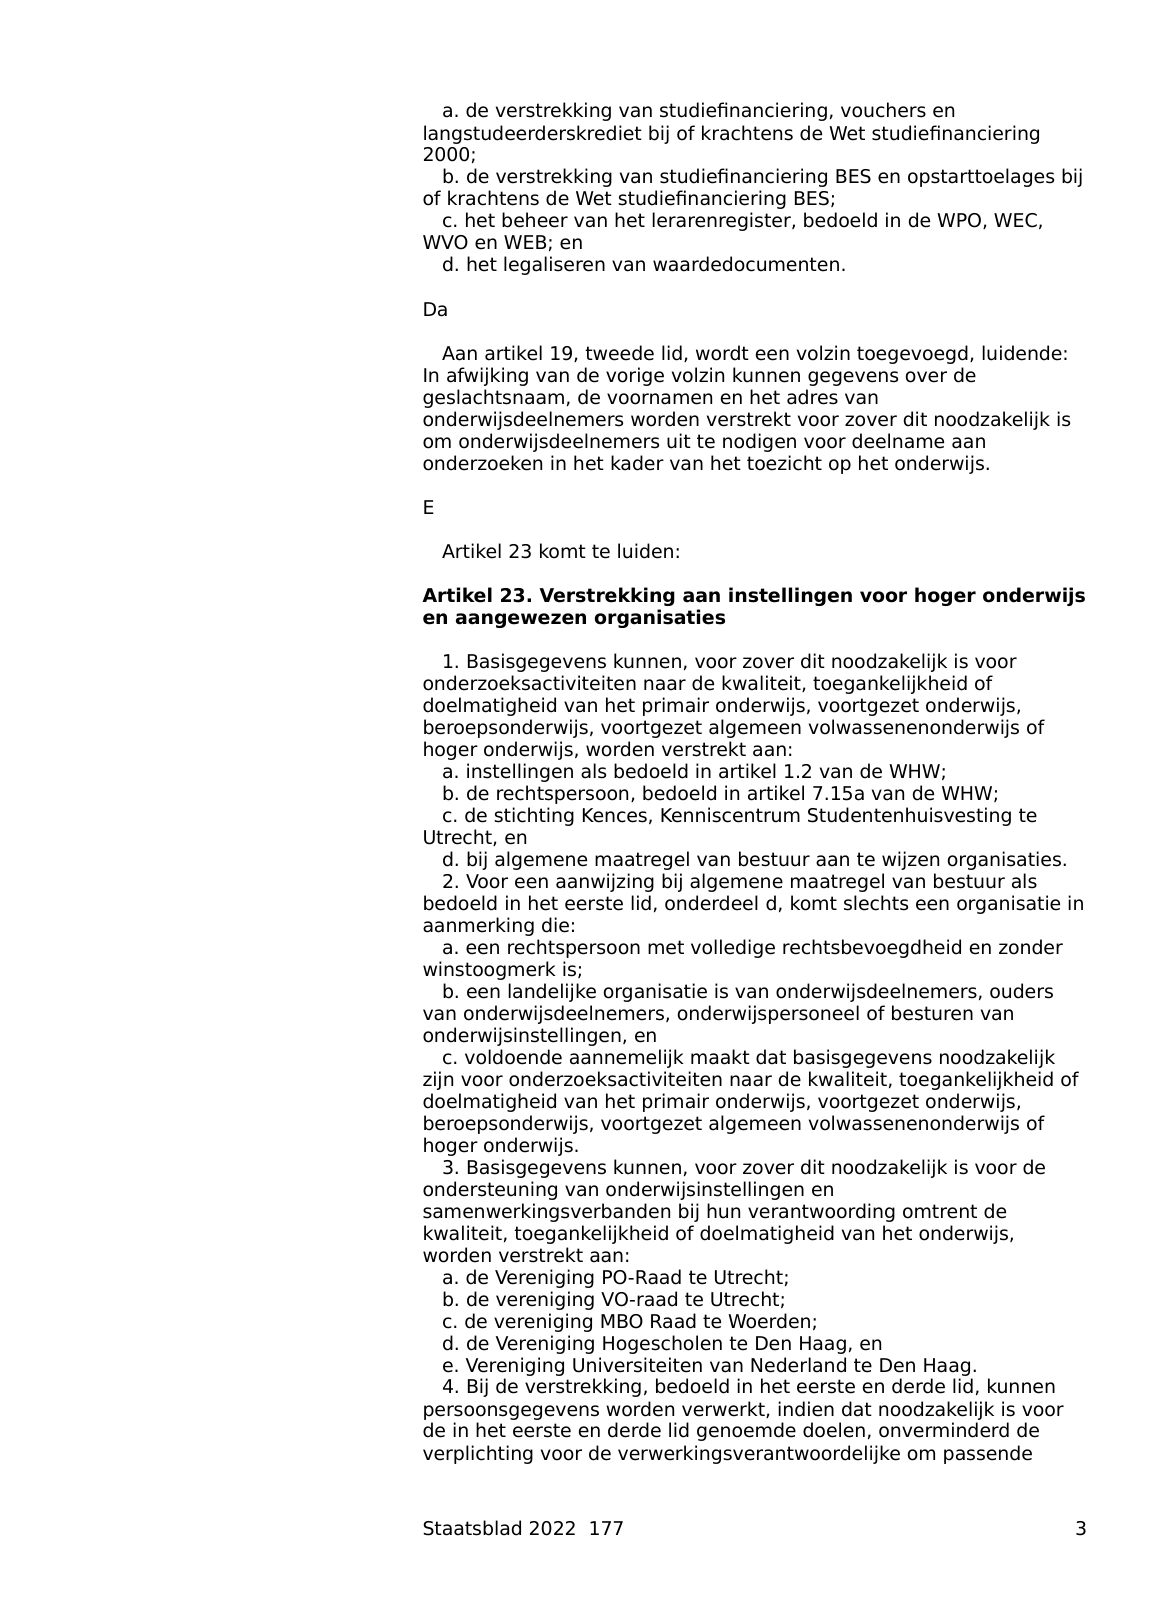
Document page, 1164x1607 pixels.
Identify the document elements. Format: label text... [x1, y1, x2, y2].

text a. een rechtspersoon met volledige rechtsbevoegdheid en zonder winstoogmerk is; [422, 937, 1087, 981]
text 4. Bij de verstrekking, bedoeld in het eerste en derde lid, kunnen persoonsgegevens worden verwerkt, indien dat noodzakelijk is voor de in het eerste en derde lid genoemde doelen, onverminderd de verplichting voor de verwerkingsverantwoordelijke om passende [422, 1376, 1087, 1464]
text b. de verstrekking van studiefinanciering BES en opstarttoelages bij of krachtens de Wet studiefinanciering BES; [422, 166, 1087, 210]
text a. instellingen als bedoeld in artikel 1.2 van de WHW; [422, 761, 1087, 783]
text 1. Basisgegevens kunnen, voor zover dit noodzakelijk is voor onderzoeksactiviteiten naar de kwaliteit, toegankelijkheid of doelmatigheid van het primair onderwijs, voortgezet onderwijs, beroepsonderwijs, voortgezet algemeen volwassenenonderwijs of hoger onderwijs, worden verstrekt aan: [422, 651, 1087, 761]
text Da [422, 298, 1087, 320]
subtitle Artikel 23. Verstrekking aan instellingen voor hoger onderwijs en aangewezen organisaties [422, 585, 1087, 629]
text Artikel 23 komt te luiden: [422, 541, 1087, 563]
text c. de vereniging MBO Raad te Woerden; [422, 1311, 1087, 1332]
text a. de Vereniging PO-Raad te Utrecht; [422, 1267, 1087, 1288]
text b. de rechtspersoon, bedoeld in artikel 7.15a van de WHW; [422, 783, 1087, 805]
text d. bij algemene maatregel van bestuur aan te wijzen organisaties. [422, 849, 1087, 871]
text c. voldoende aannemelijk maakt dat basisgegevens noodzakelijk zijn voor onderzoeksactiviteiten naar de kwaliteit, toegankelijkheid of doelmatigheid van het primair onderwijs, voortgezet onderwijs, beroepsonderwijs, voortgezet algemeen volwassenenonderwijs of hoger onderwijs. [422, 1047, 1087, 1157]
text a. de verstrekking van studiefinanciering, vouchers en langstudeerderskrediet bij of krachtens de Wet studiefinanciering 2000; [422, 100, 1087, 166]
text b. de vereniging VO-raad te Utrecht; [422, 1288, 1087, 1311]
text c. het beheer van het lerarenregister, bedoeld in de WPO, WEC, WVO en WEB; en [422, 210, 1087, 254]
text E [422, 497, 1087, 519]
text 3. Basisgegevens kunnen, voor zover dit noodzakelijk is voor de ondersteuning van onderwijsinstellingen en samenwerkingsverbanden bij hun verantwoording omtrent de kwaliteit, toegankelijkheid of doelmatigheid van het onderwijs, worden verstrekt aan: [422, 1157, 1087, 1267]
text 2. Voor een aanwijzing bij algemene maatregel van bestuur als bedoeld in het eerste lid, onderdeel d, komt slechts een organisatie in aanmerking die: [422, 871, 1087, 937]
text d. het legaliseren van waardedocumenten. [422, 254, 1087, 276]
text b. een landelijke organisatie is van onderwijsdeelnemers, ouders van onderwijsdeelnemers, onderwijspersoneel of besturen van onderwijsinstellingen, en [422, 981, 1087, 1047]
text Aan artikel 19, tweede lid, wordt een volzin toegevoegd, luidende: In afwijking van de vorige volzin kunnen gegevens over de geslachtsnaam, de voornamen en het adres van onderwijsdeelnemers worden verstrekt voor zover dit noodzakelijk is om onderwijsdeelnemers uit te nodigen voor deelname aan onderzoeken in het kader van het toezicht op het onderwijs. [422, 343, 1087, 474]
text d. de Vereniging Hogescholen te Den Haag, en [422, 1332, 1087, 1354]
text c. de stichting Kences, Kenniscentrum Studentenhuisvesting te Utrecht, en [422, 805, 1087, 849]
text e. Vereniging Universiteiten van Nederland te Den Haag. [422, 1354, 1087, 1376]
